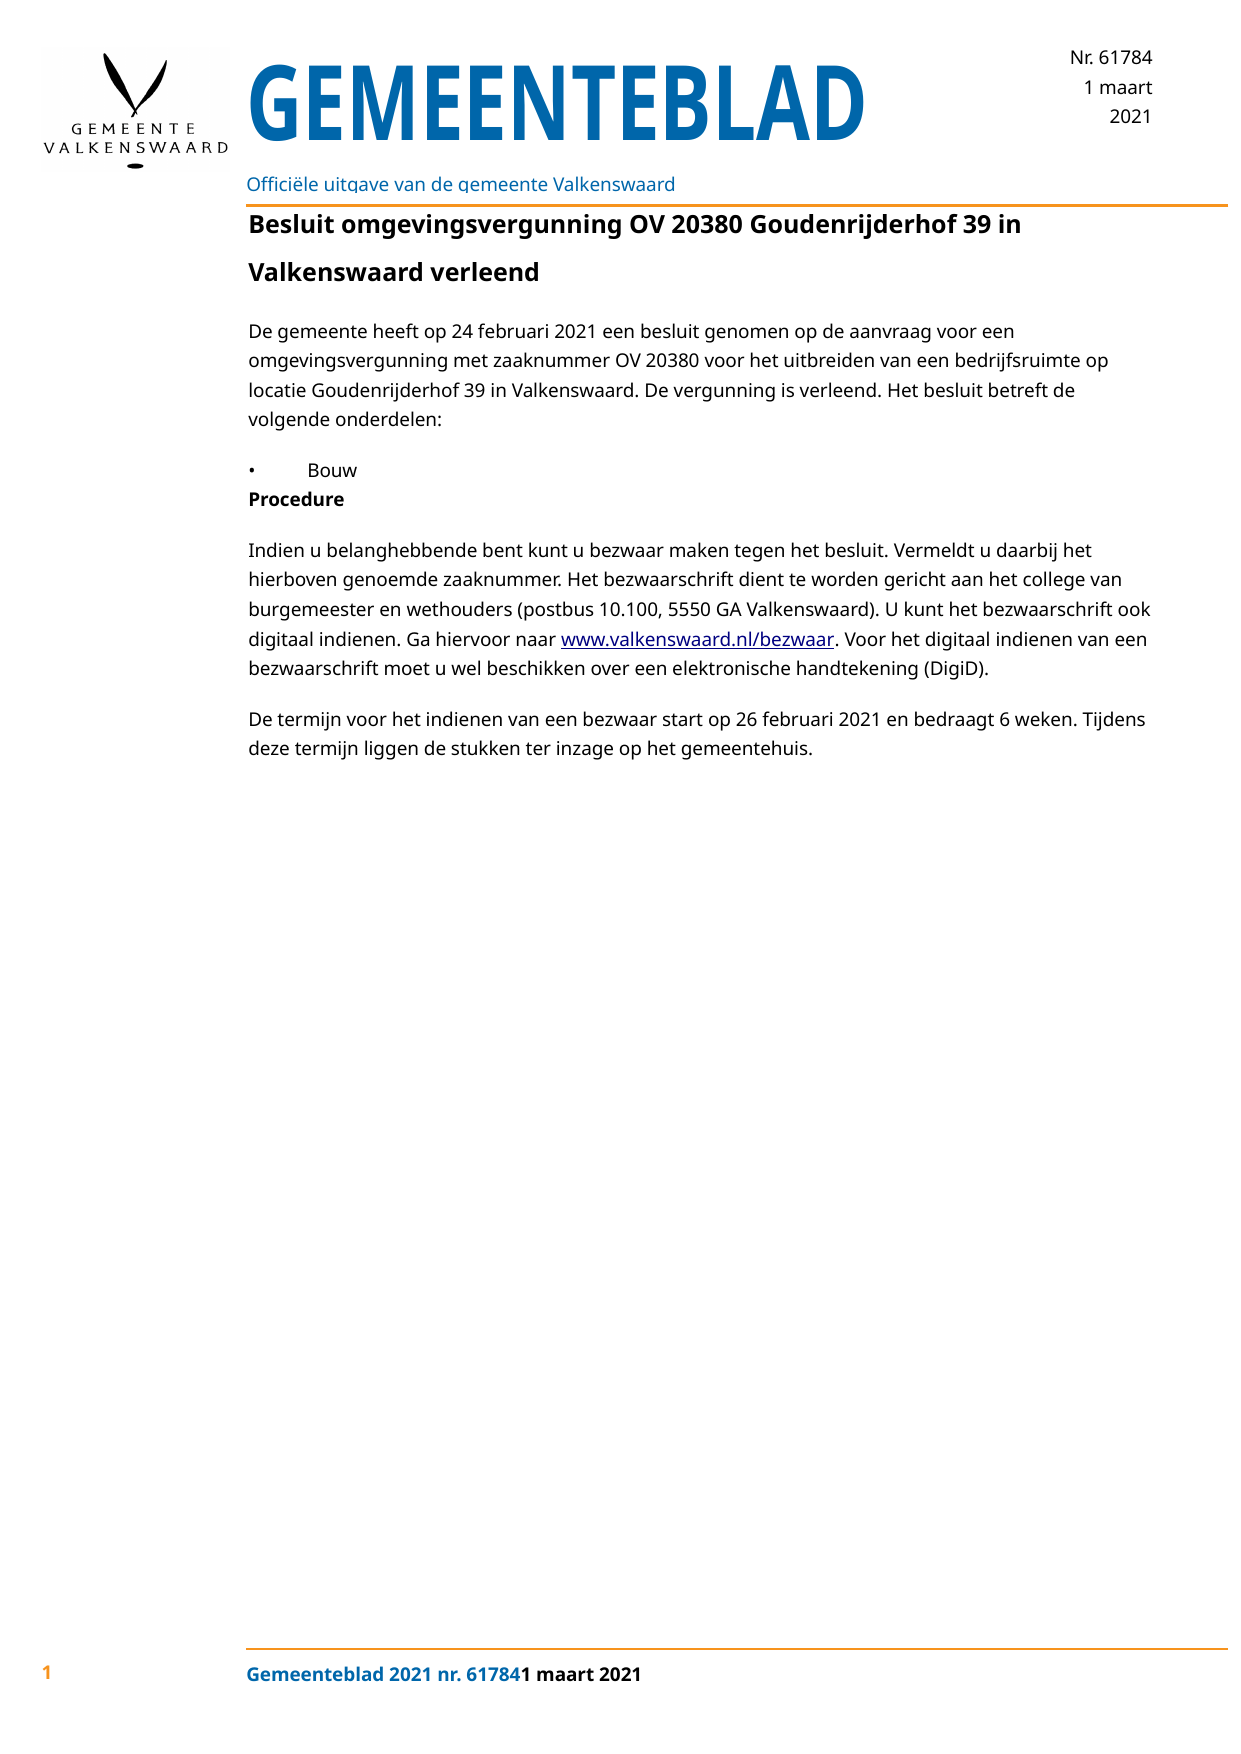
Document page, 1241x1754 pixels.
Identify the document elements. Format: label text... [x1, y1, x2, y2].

text Indien u belanghebbende bent kunt u bezwaar maken tegen het besluit. Vermeldt u daarbij het hierboven genoemde zaaknummer. Het bezwaarschrift dient te worden gericht aan het college van burgemeester en wethouders (postbus 10.100, 5550 GA Valkenswaard). U kunt het bezwaarschrift ook digitaal indienen. Ga hiervoor naar www.valkenswaard.nl/bezwaar. Voor het digitaal indienen van een bezwaarschrift moet u wel beschikken over een elektronische handtekening (DigiD). [248, 537, 1152, 681]
picture [41, 47, 231, 172]
text Procedure [248, 487, 1152, 512]
text De gemeente heeft op 24 februari 2021 een besluit genomen op de aanvraag voor een omgevingsvergunning met zaaknummer OV 20380 voor het uitbreiden van een bedrijfsruimte op locatie Goudenrijderhof 39 in Valkenswaard. De vergunning is verleend. Het besluit betreft de volgende onderdelen: [248, 318, 1152, 432]
text Besluit omgevingsvergunning OV 20380 Goudenrijderhof 39 in Valkenswaard verleend [248, 207, 1152, 288]
list Bouw [248, 457, 1152, 483]
text De termijn voor het indienen van een bezwaar start op 26 februari 2021 en bedraagt 6 weken. Tijdens deze termijn liggen de stukken ter inzage op het gemeentehuis. [248, 706, 1152, 761]
